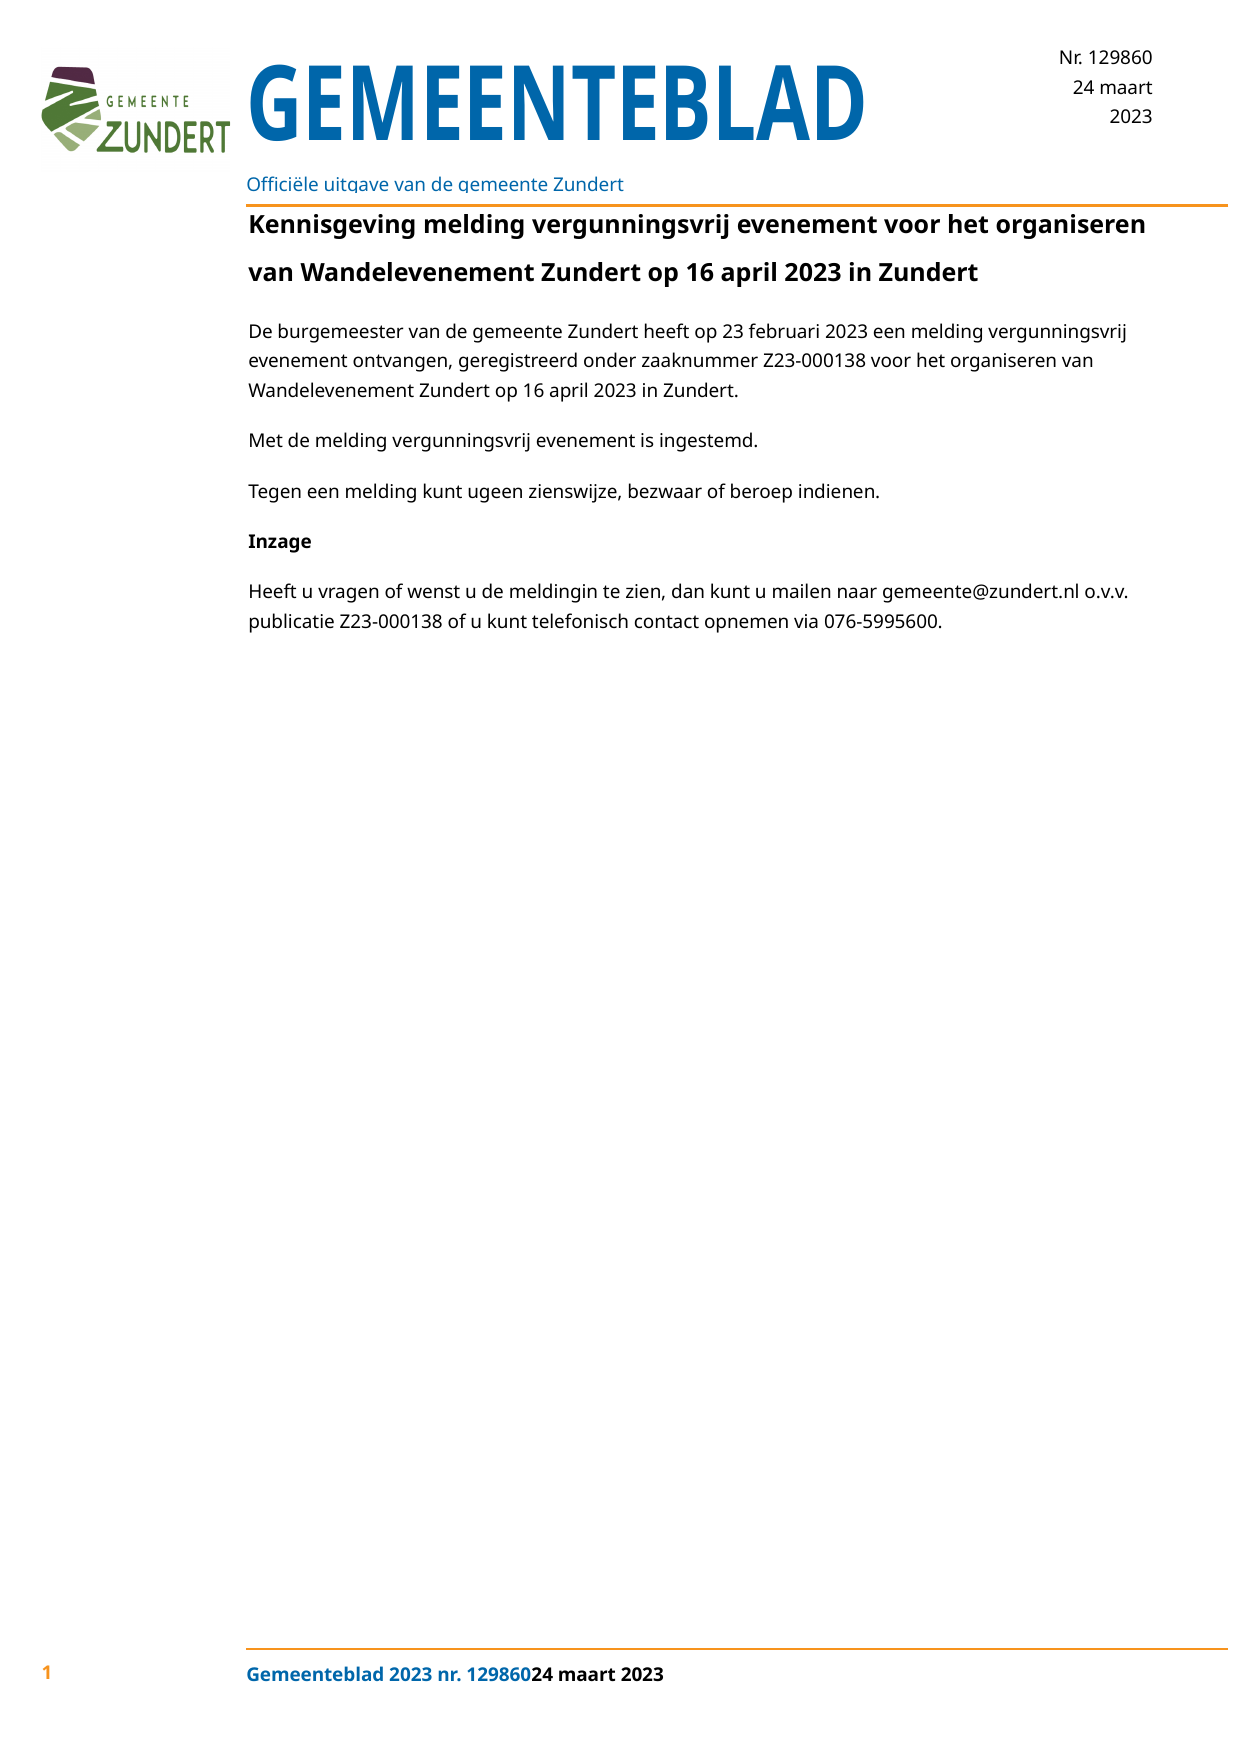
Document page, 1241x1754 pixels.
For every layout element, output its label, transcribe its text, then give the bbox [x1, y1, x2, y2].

text Inzage [248, 528, 1152, 554]
text Met de melding vergunningsvrij evenement is ingestemd. [248, 427, 1152, 453]
text Heeft u vragen of wenst u de meldingin te zien, dan kunt u mailen naar gemeente@zundert.nl o.v.v. publicatie Z23-000138 of u kunt telefonisch contact opnemen via 076-5995600. [248, 579, 1152, 634]
picture [41, 47, 231, 172]
text De burgemeester van de gemeente Zundert heeft op 23 februari 2023 een melding vergunningsvrij evenement ontvangen, geregistreerd onder zaaknummer Z23-000138 voor het organiseren van Wandelevenement Zundert op 16 april 2023 in Zundert. [248, 318, 1152, 403]
text Kennisgeving melding vergunningsvrij evenement voor het organiseren van Wandelevenement Zundert op 16 april 2023 in Zundert [248, 207, 1152, 288]
text Tegen een melding kunt ugeen zienswijze, bezwaar of beroep indienen. [248, 478, 1152, 504]
